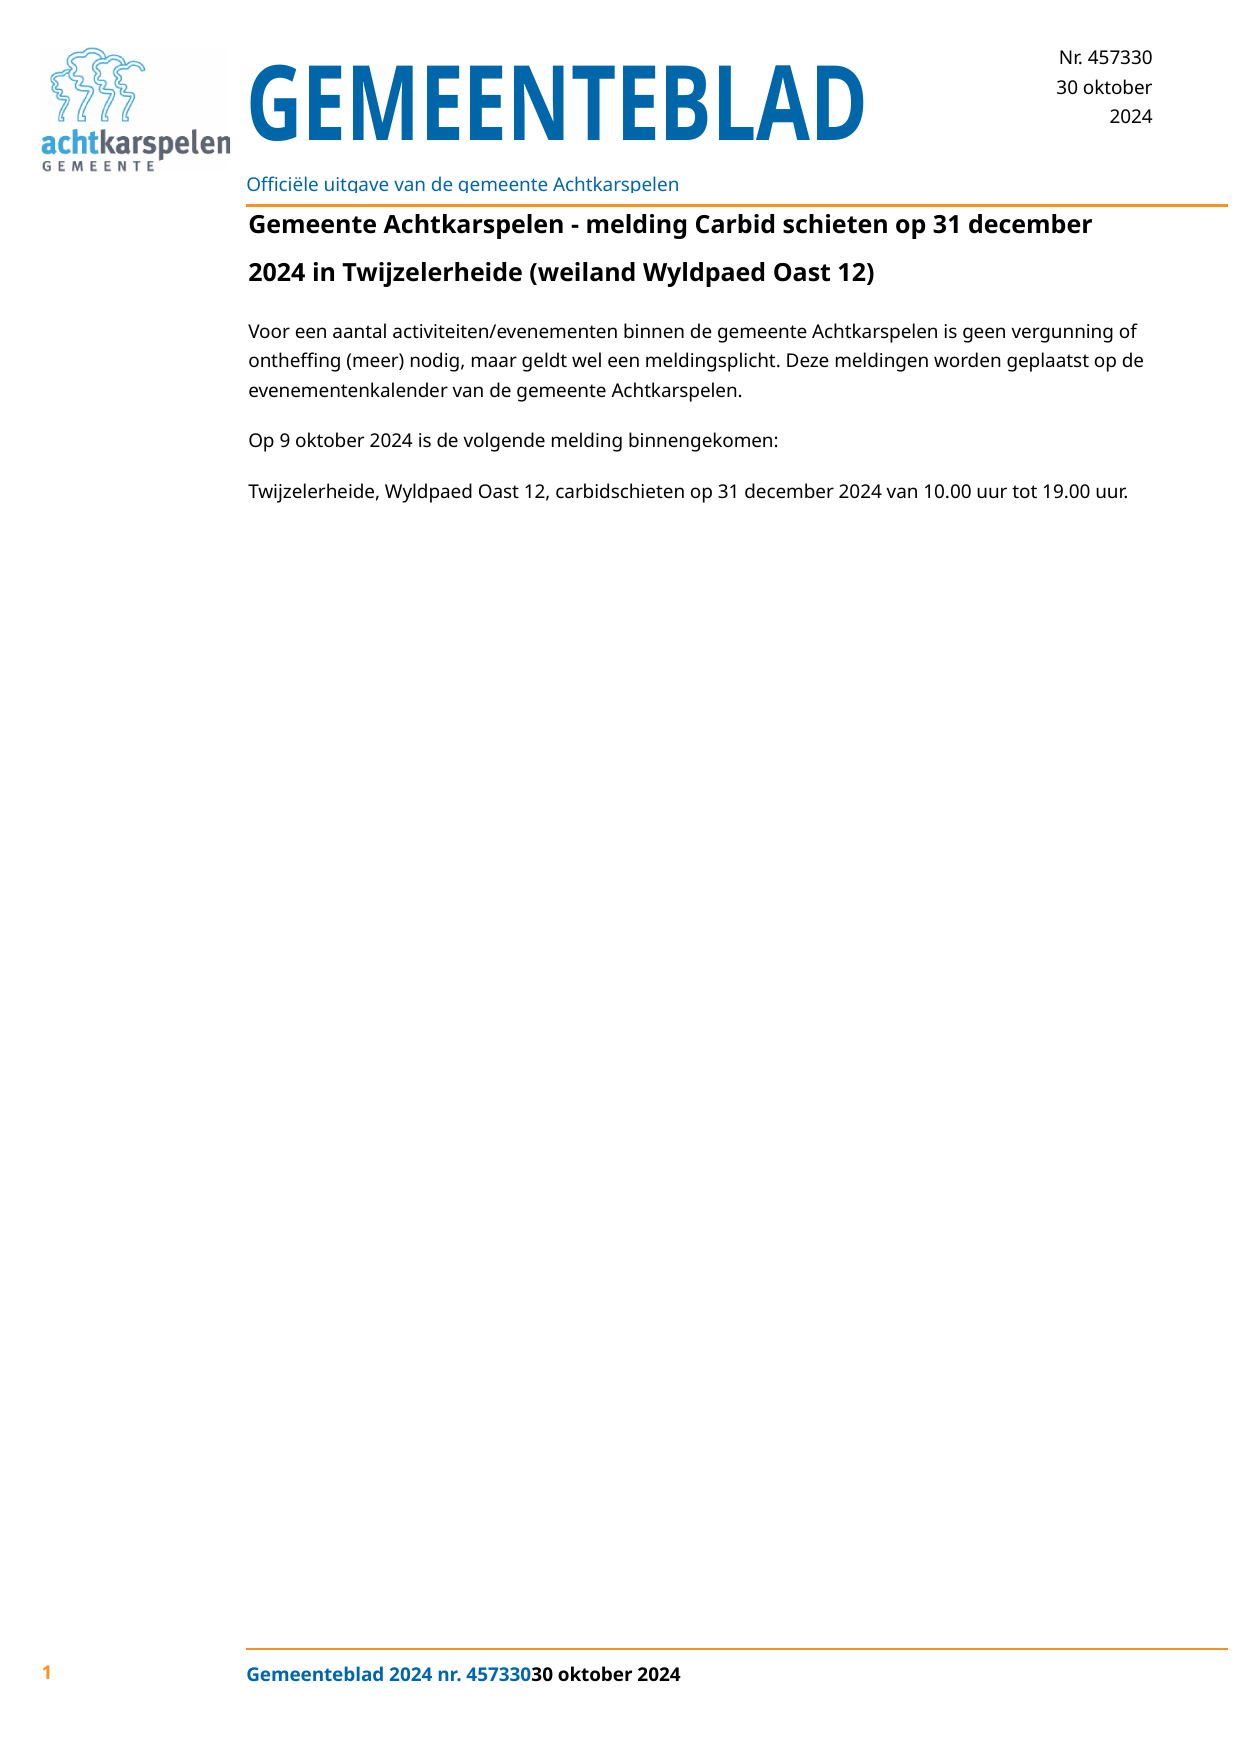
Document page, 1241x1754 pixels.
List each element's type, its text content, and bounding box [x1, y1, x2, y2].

text Voor een aantal activiteiten/evenementen binnen de gemeente Achtkarspelen is geen vergunning of ontheffing (meer) nodig, maar geldt wel een meldingsplicht. Deze meldingen worden geplaatst op de evenementenkalender van de gemeente Achtkarspelen. [248, 318, 1152, 403]
text Twijzelerheide, Wyldpaed Oast 12, carbidschieten op 31 december 2024 van 10.00 uur tot 19.00 uur. [248, 478, 1152, 504]
picture [41, 47, 231, 172]
text Gemeente Achtkarspelen - melding Carbid schieten op 31 december 2024 in Twijzelerheide (weiland Wyldpaed Oast 12) [248, 207, 1152, 288]
text Op 9 oktober 2024 is de volgende melding binnengekomen: [248, 427, 1152, 453]
